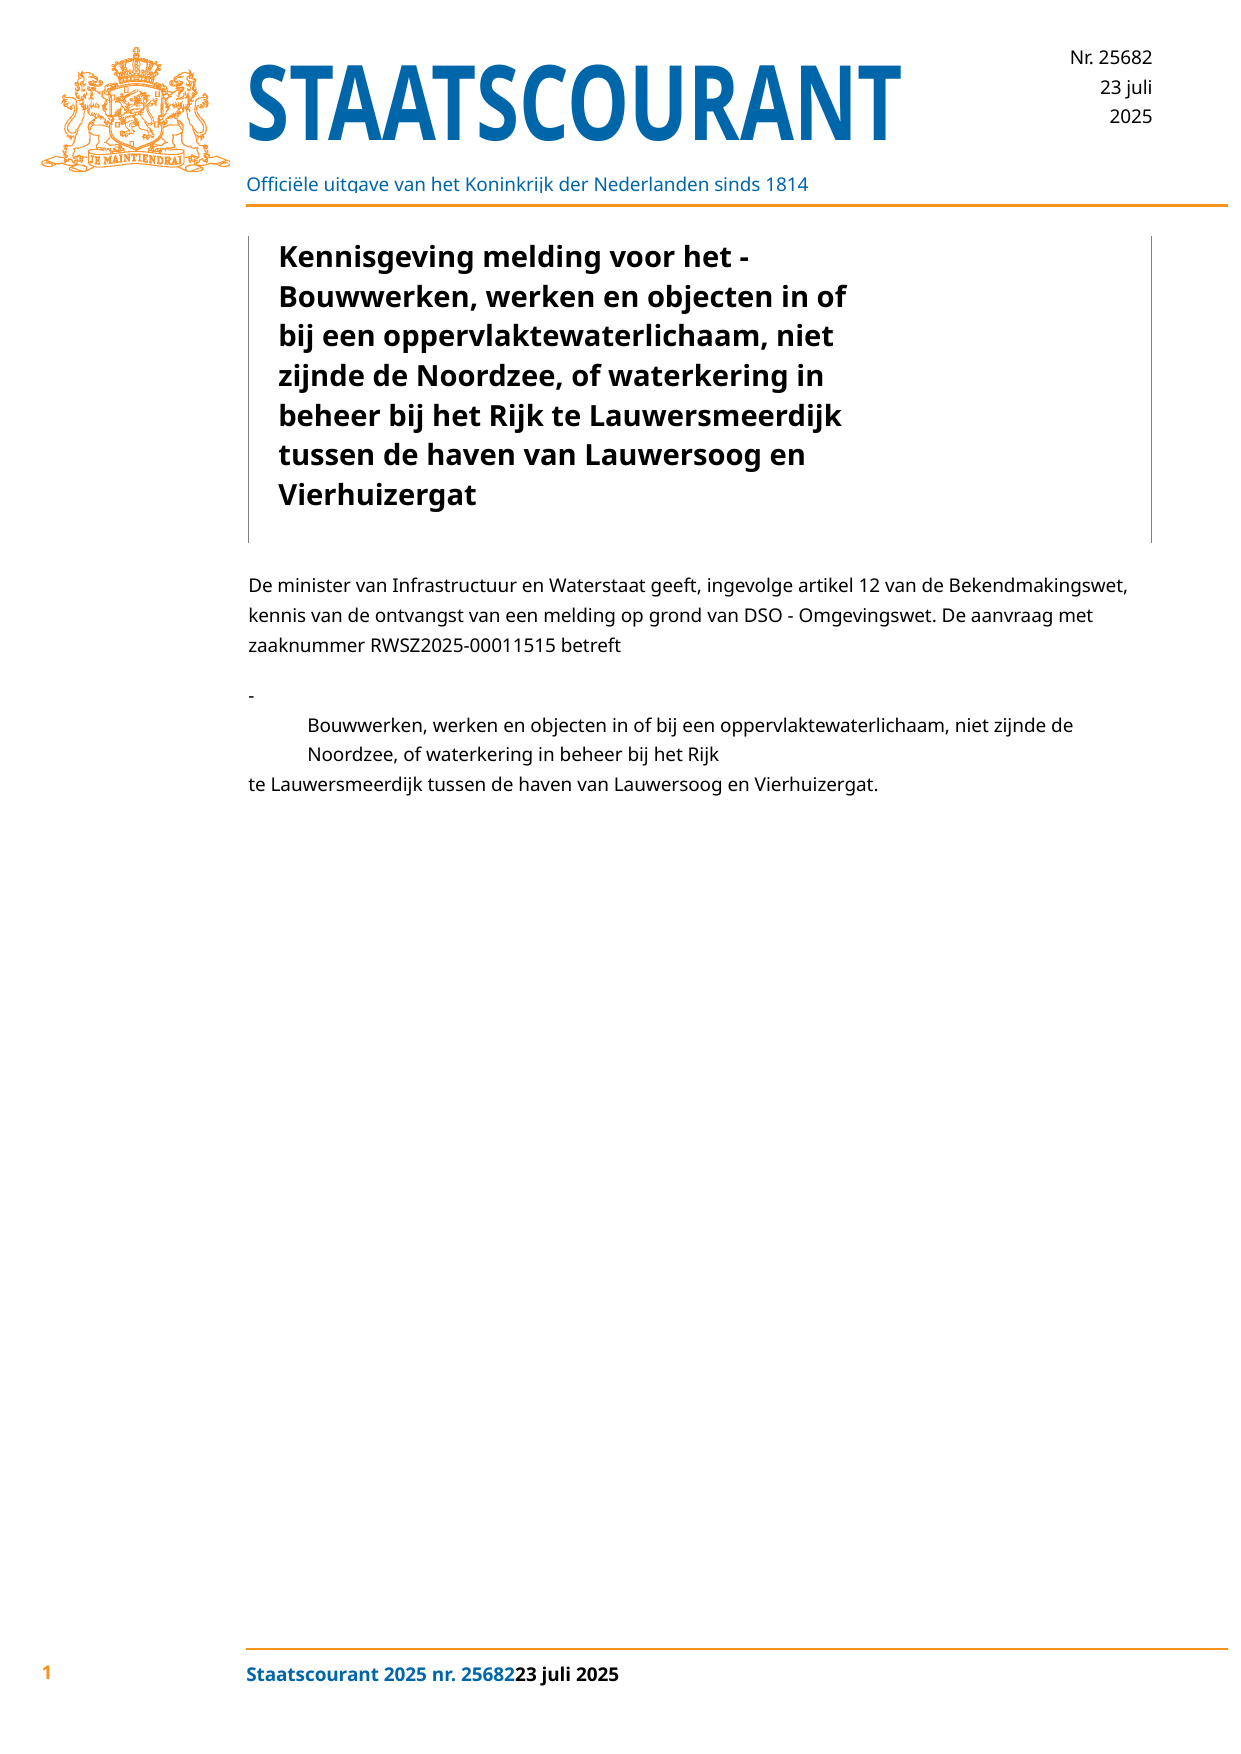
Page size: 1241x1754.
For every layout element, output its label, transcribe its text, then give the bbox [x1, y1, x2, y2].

picture [41, 47, 231, 172]
table_header [850, 236, 912, 413]
table_header [850, 414, 1151, 543]
table_header Kennisgeving melding voor het -Bouwwerken, werken en objecten in of bij een oppervlaktewaterlichaam, niet zijnde de Noordzee, of waterkering in beheer bij het Rijk te Lauwersmeerdijk tussen de haven van Lauwersoog en Vierhuizergat [249, 236, 850, 543]
text De minister van Infrastructuur en Waterstaat geeft, ingevolge artikel 12 van de Bekendmakingswet, kennis van de ontvangst van een melding op grond van DSO - Omgevingswet. De aanvraag met zaaknummer RWSZ2025-00011515 betreft [248, 573, 1152, 658]
picture [912, 236, 1090, 414]
text te Lauwersmeerdijk tussen de haven van Lauwersoog en Vierhuizergat. [248, 771, 1152, 797]
list Bouwwerken, werken en objecten in of bij een oppervlaktewaterlichaam, niet zijnde de Noordzee, of waterkering in beheer bij het Rijk [248, 712, 1152, 767]
table_header [1090, 236, 1151, 413]
